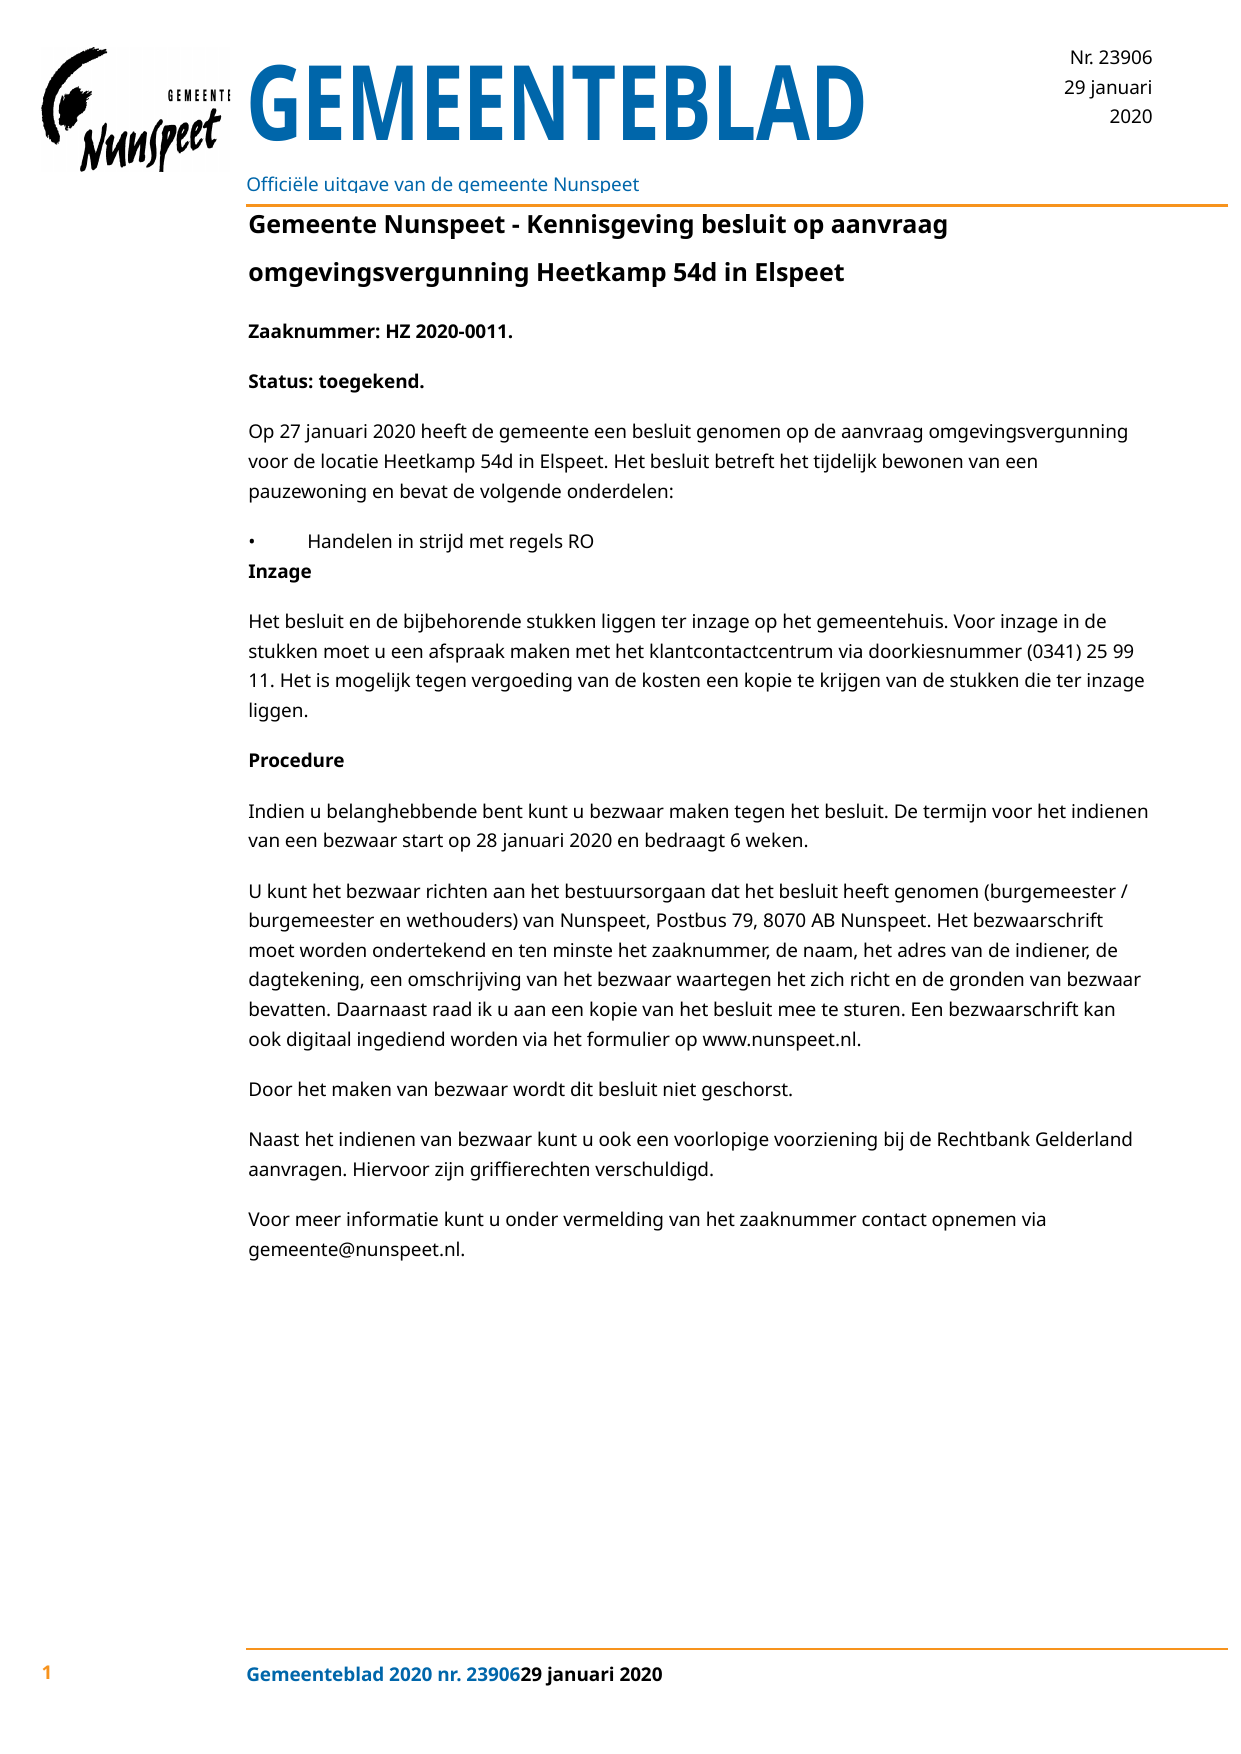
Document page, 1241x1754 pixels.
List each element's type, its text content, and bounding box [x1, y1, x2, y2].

list Handelen in strijd met regels RO [248, 528, 1152, 554]
text Status: toegekend. [248, 368, 1152, 394]
text Door het maken van bezwaar wordt dit besluit niet geschorst. [248, 1076, 1152, 1102]
text U kunt het bezwaar richten aan het bestuursorgaan dat het besluit heeft genomen (burgemeester / burgemeester en wethouders) van Nunspeet, Postbus 79, 8070 AB Nunspeet. Het bezwaarschrift moet worden ondertekend en ten minste het zaaknummer, de naam, het adres van de indiener, de dagtekening, een omschrijving van het bezwaar waartegen het zich richt en de gronden van bezwaar bevatten. Daarnaast raad ik u aan een kopie van het besluit mee te sturen. Een bezwaarschrift kan ook digitaal ingediend worden via het formulier op www.nunspeet.nl. [248, 878, 1152, 1052]
text Zaaknummer: HZ 2020-0011. [248, 318, 1152, 344]
text Op 27 januari 2020 heeft de gemeente een besluit genomen op de aanvraag omgevingsvergunning voor de locatie Heetkamp 54d in Elspeet. Het besluit betreft het tijdelijk bewonen van een pauzewoning en bevat de volgende onderdelen: [248, 419, 1152, 504]
text Gemeente Nunspeet - Kennisgeving besluit op aanvraag omgevingsvergunning Heetkamp 54d in Elspeet [248, 207, 1152, 288]
text Indien u belanghebbende bent kunt u bezwaar maken tegen het besluit. De termijn voor het indienen van een bezwaar start op 28 januari 2020 en bedraagt 6 weken. [248, 798, 1152, 853]
text Het besluit en de bijbehorende stukken liggen ter inzage op het gemeentehuis. Voor inzage in de stukken moet u een afspraak maken met het klantcontactcentrum via doorkiesnummer (0341) 25 99 11. Het is mogelijk tegen vergoeding van de kosten een kopie te krijgen van de stukken die ter inzage liggen. [248, 608, 1152, 723]
text Naast het indienen van bezwaar kunt u ook een voorlopige voorziening bij de Rechtbank Gelderland aanvragen. Hiervoor zijn griffierechten verschuldigd. [248, 1127, 1152, 1182]
text Inzage [248, 558, 1152, 584]
text Procedure [248, 747, 1152, 773]
picture [41, 47, 231, 172]
text Voor meer informatie kunt u onder vermelding van het zaaknummer contact opnemen via gemeente@nunspeet.nl. [248, 1207, 1152, 1262]
